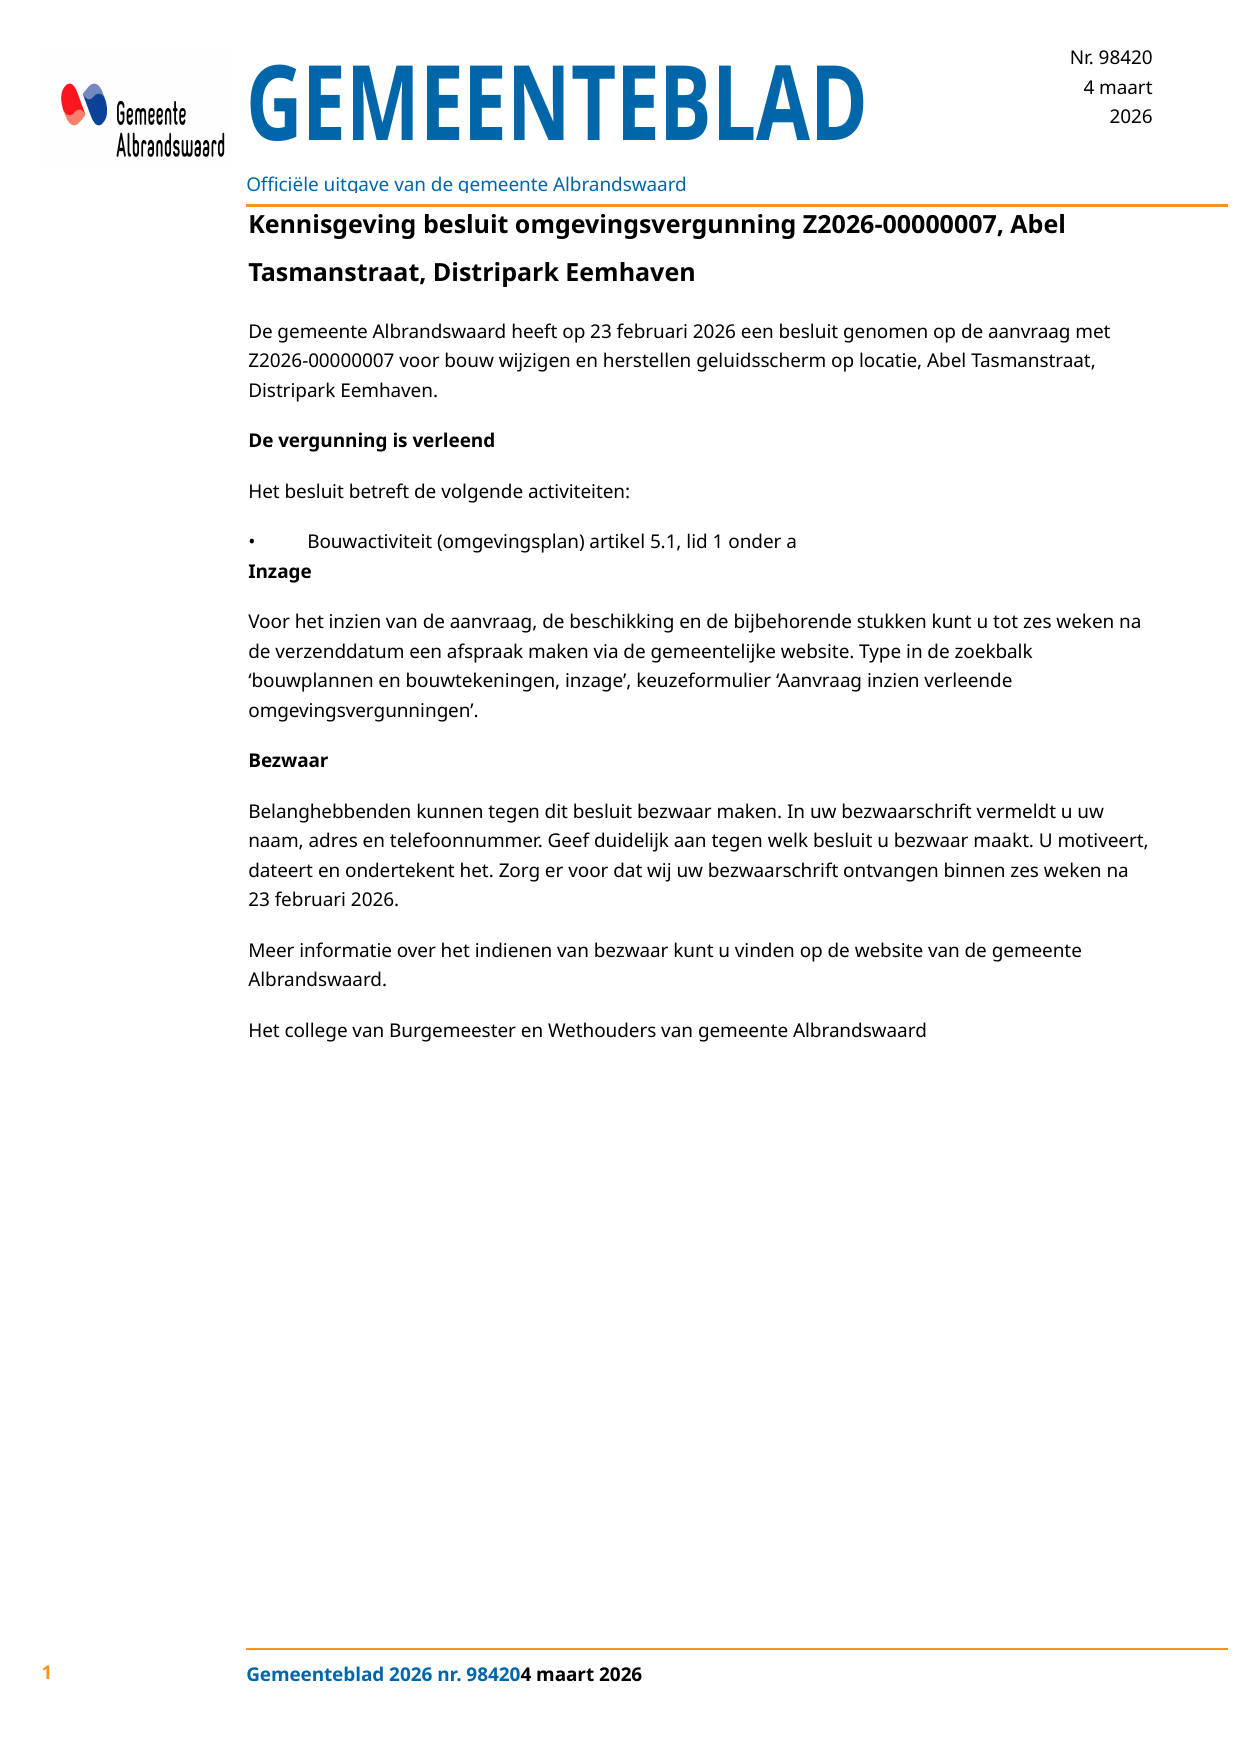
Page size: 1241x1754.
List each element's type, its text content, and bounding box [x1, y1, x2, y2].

text Inzage [248, 558, 1152, 584]
text Het besluit betreft de volgende activiteiten: [248, 478, 1152, 504]
text De gemeente Albrandswaard heeft op 23 februari 2026 een besluit genomen op de aanvraag met Z2026-00000007 voor bouw wijzigen en herstellen geluidsscherm op locatie, Abel Tasmanstraat, Distripark Eemhaven. [248, 318, 1152, 403]
text Belanghebbenden kunnen tegen dit besluit bezwaar maken. In uw bezwaarschrift vermeldt u uw naam, adres en telefoonnummer. Geef duidelijk aan tegen welk besluit u bezwaar maakt. U motiveert, dateert en ondertekent het. Zorg er voor dat wij uw bezwaarschrift ontvangen binnen zes weken na 23 februari 2026. [248, 798, 1152, 912]
text Bezwaar [248, 747, 1152, 773]
text Het college van Burgemeester en Wethouders van gemeente Albrandswaard [248, 1017, 1152, 1043]
list Bouwactiviteit (omgevingsplan) artikel 5.1, lid 1 onder a [248, 528, 1152, 554]
text Voor het inzien van de aanvraag, de beschikking en de bijbehorende stukken kunt u tot zes weken na de verzenddatum een afspraak maken via de gemeentelijke website. Type in de zoekbalk ‘bouwplannen en bouwtekeningen, inzage’, keuzeformulier ‘Aanvraag inzien verleende omgevingsvergunningen’. [248, 608, 1152, 723]
picture [41, 47, 231, 172]
text Kennisgeving besluit omgevingsvergunning Z2026-00000007, Abel Tasmanstraat, Distripark Eemhaven [248, 207, 1152, 288]
text De vergunning is verleend [248, 427, 1152, 453]
text Meer informatie over het indienen van bezwaar kunt u vinden op de website van de gemeente Albrandswaard. [248, 937, 1152, 992]
